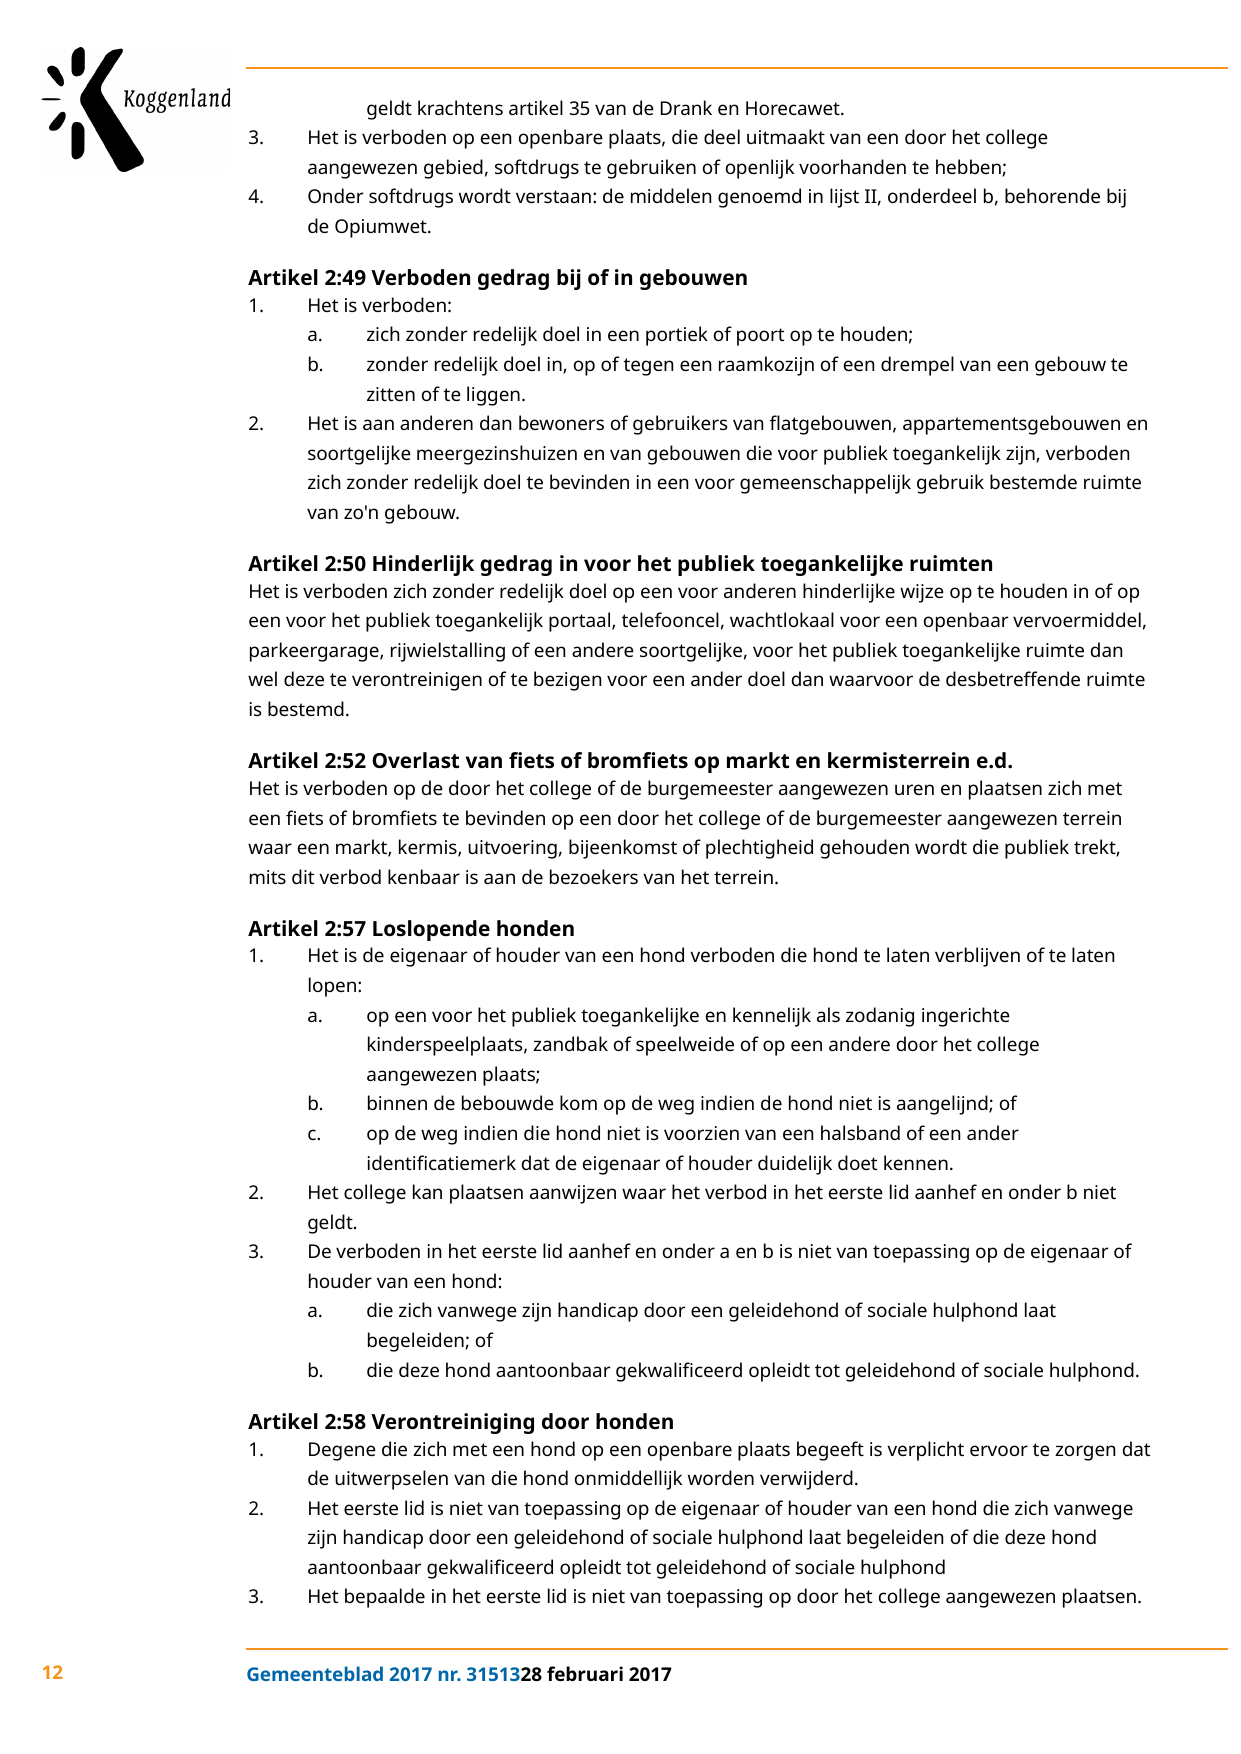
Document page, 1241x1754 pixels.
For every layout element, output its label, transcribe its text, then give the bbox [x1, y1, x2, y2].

text Artikel 2:58 Verontreiniging door honden [248, 1407, 1152, 1436]
list De verboden in het eerste lid aanhef en onder a en b is niet van toepassing op de eigenaar of houder van een hond: [248, 1238, 1152, 1294]
text Artikel 2:57 Loslopende honden [248, 914, 1152, 943]
list Het is aan anderen dan bewoners of gebruikers van flatgebouwen, appartementsgebouwen en soortgelijke meergezinshuizen en van gebouwen die voor publiek toegankelijk zijn, verboden zich zonder redelijk doel te bevinden in een voor gemeenschappelijk gebruik bestemde ruimte van zo'n gebouw. [248, 410, 1152, 525]
list op een voor het publiek toegankelijke en kennelijk als zodanig ingerichte kinderspeelplaats, zandbak of speelweide of op een andere door het college aangewezen plaats; [307, 1002, 1152, 1087]
text Artikel 2:52 Overlast van fiets of bromfiets op markt en kermisterrein e.d. [248, 747, 1152, 775]
list geldt krachtens artikel 35 van de Drank en Horecawet. [307, 95, 1152, 121]
list Degene die zich met een hond op een openbare plaats begeeft is verplicht ervoor te zorgen dat de uitwerpselen van die hond onmiddellijk worden verwijderd. [248, 1436, 1152, 1491]
list zonder redelijk doel in, op of tegen een raamkozijn of een drempel van een gebouw te zitten of te liggen. [307, 351, 1152, 406]
list op de weg indien die hond niet is voorzien van een halsband of een ander identificatiemerk dat de eigenaar of houder duidelijk doet kennen. [307, 1120, 1152, 1176]
list die deze hond aantoonbaar gekwalificeerd opleidt tot geleidehond of sociale hulphond. [307, 1357, 1152, 1383]
list Het is de eigenaar of houder van een hond verboden die hond te laten verblijven of te laten lopen: [248, 943, 1152, 998]
list Het eerste lid is niet van toepassing op de eigenaar of houder van een hond die zich vanwege zijn handicap door een geleidehond of sociale hulphond laat begeleiden of die deze hond aantoonbaar gekwalificeerd opleidt tot geleidehond of sociale hulphond [248, 1495, 1152, 1580]
list Het bepaalde in het eerste lid is niet van toepassing op door het college aangewezen plaatsen. [248, 1584, 1152, 1609]
list binnen de bebouwde kom op de weg indien de hond niet is aangelijnd; of [307, 1091, 1152, 1116]
list zich zonder redelijk doel in een portiek of poort op te houden; [307, 322, 1152, 347]
text Het is verboden op de door het college of de burgemeester aangewezen uren en plaatsen zich met een fiets of bromfiets te bevinden op een door het college of de burgemeester aangewezen terrein waar een markt, kermis, uitvoering, bijeenkomst of plechtigheid gehouden wordt die publiek trekt, mits dit verbod kenbaar is aan de bezoekers van het terrein. [248, 775, 1152, 889]
text Het is verboden zich zonder redelijk doel op een voor anderen hinderlijke wijze op te houden in of op een voor het publiek toegankelijk portaal, telefooncel, wachtlokaal voor een openbaar vervoermiddel, parkeergarage, rijwielstalling of een andere soortgelijke, voor het publiek toegankelijke ruimte dan wel deze te verontreinigen of te bezigen voor een ander doel dan waarvoor de desbetreffende ruimte is bestemd. [248, 578, 1152, 722]
text Artikel 2:49 Verboden gedrag bij of in gebouwen [248, 263, 1152, 292]
picture [41, 47, 231, 172]
list die zich vanwege zijn handicap door een geleidehond of sociale hulphond laat begeleiden; of [307, 1298, 1152, 1353]
text Artikel 2:50 Hinderlijk gedrag in voor het publiek toegankelijke ruimten [248, 549, 1152, 578]
list Onder softdrugs wordt verstaan: de middelen genoemd in lijst II, onderdeel b, behorende bij de Opiumwet. [248, 183, 1152, 239]
list Het is verboden op een openbare plaats, die deel uitmaakt van een door het college aangewezen gebied, softdrugs te gebruiken of openlijk voorhanden te hebben; [248, 124, 1152, 180]
list Het is verboden: [248, 292, 1152, 318]
list Het college kan plaatsen aanwijzen waar het verbod in het eerste lid aanhef en onder b niet geldt. [248, 1179, 1152, 1235]
